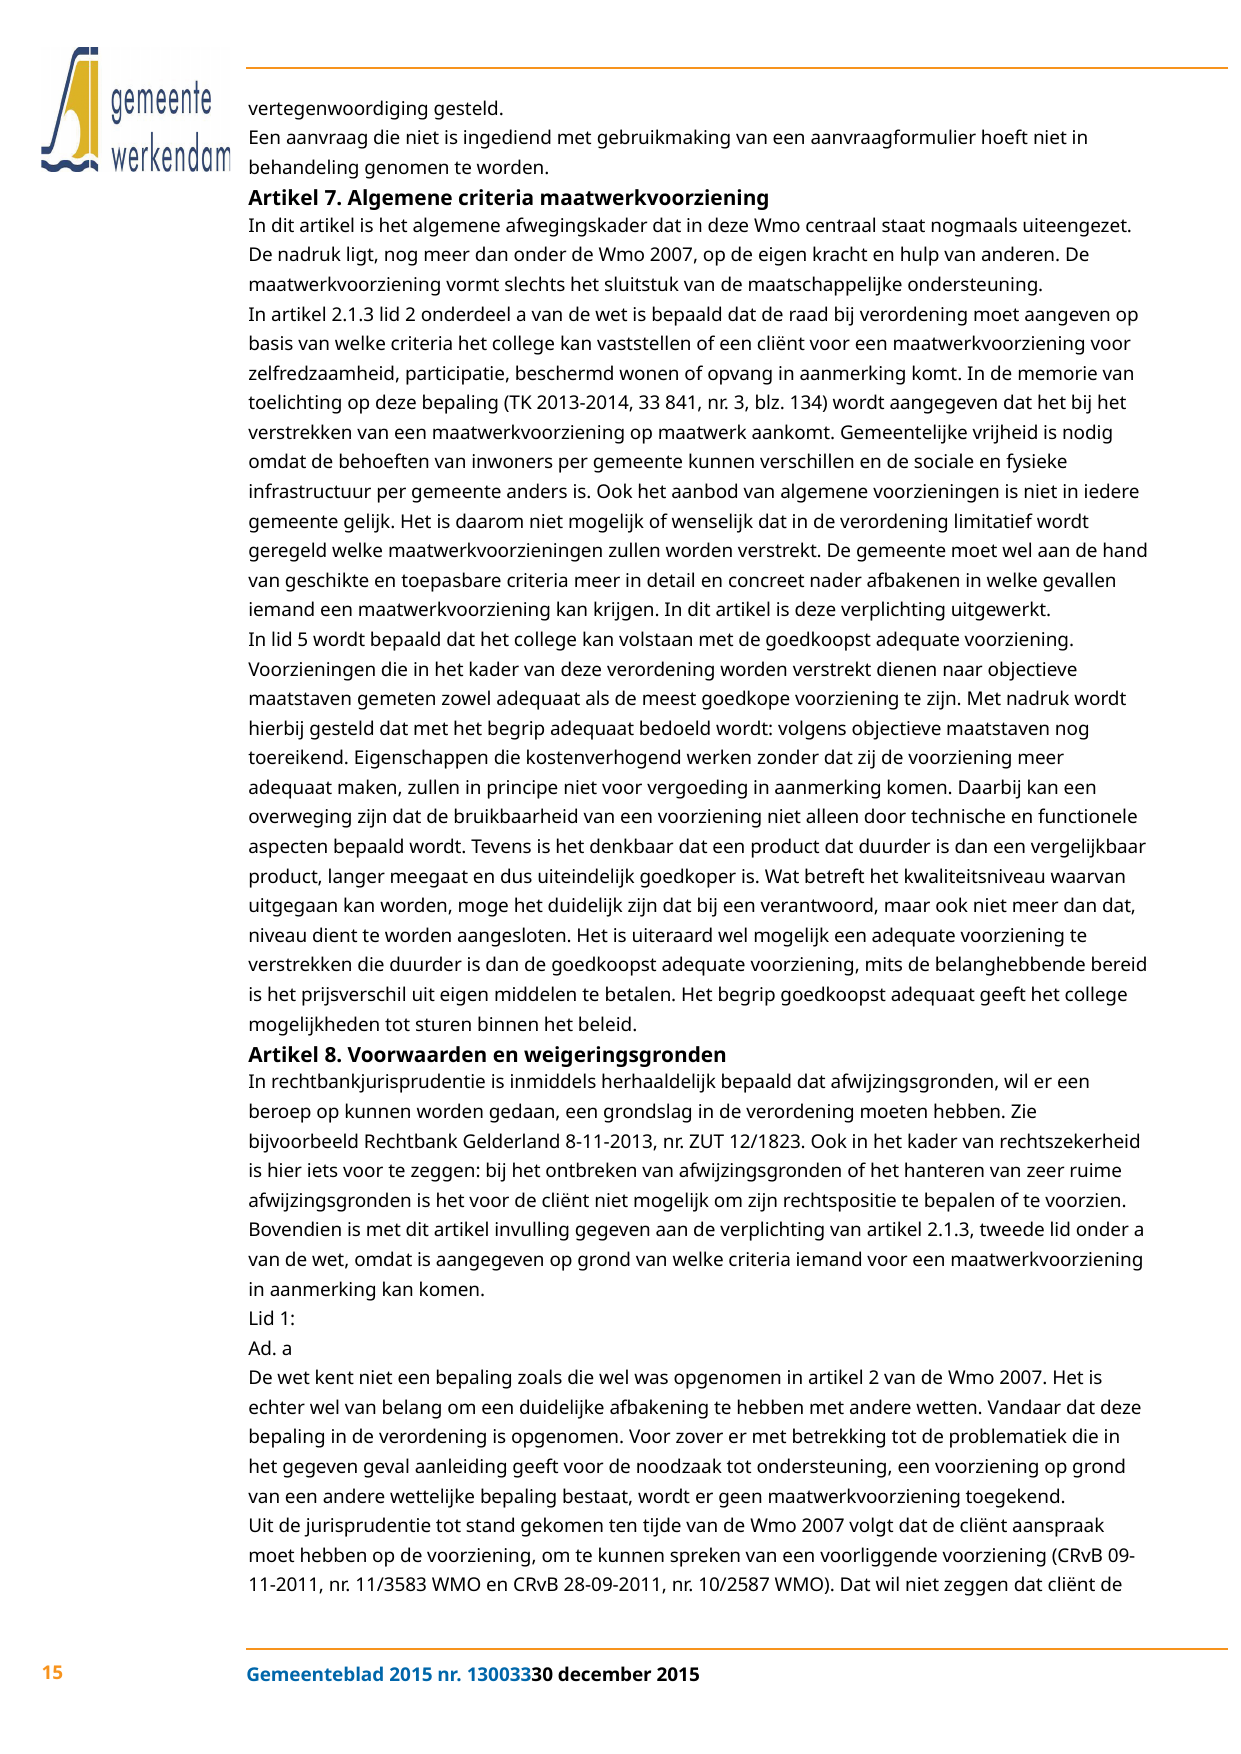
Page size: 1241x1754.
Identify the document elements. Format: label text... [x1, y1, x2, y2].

text Uit de jurisprudentie tot stand gekomen ten tijde van de Wmo 2007 volgt dat de cliënt aanspraak moet hebben op de voorziening, om te kunnen spreken van een voorliggende voorziening (CRvB 09-11-2011, nr. 11/3583 WMO en CRvB 28-09-2011, nr. 10/2587 WMO). Dat wil niet zeggen dat cliënt de [248, 1512, 1152, 1597]
text Voorzieningen die in het kader van deze verordening worden verstrekt dienen naar objectieve maatstaven gemeten zowel adequaat als de meest goedkope voorziening te zijn. Met nadruk wordt hierbij gesteld dat met het begrip adequaat bedoeld wordt: volgens objectieve maatstaven nog toereikend. Eigenschappen die kostenverhogend werken zonder dat zij de voorziening meer adequaat maken, zullen in principe niet voor vergoeding in aanmerking komen. Daarbij kan een overweging zijn dat de bruikbaarheid van een voorziening niet alleen door technische en functionele aspecten bepaald wordt. Tevens is het denkbaar dat een product dat duurder is dan een vergelijkbaar product, langer meegaat en dus uiteindelijk goedkoper is. Wat betreft het kwaliteitsniveau waarvan uitgegaan kan worden, moge het duidelijk zijn dat bij een verantwoord, maar ook niet meer dan dat, niveau dient te worden aangesloten. Het is uiteraard wel mogelijk een adequate voorziening te verstrekken die duurder is dan de goedkoopst adequate voorziening, mits de belanghebbende bereid is het prijsverschil uit eigen middelen te betalen. Het begrip goedkoopst adequaat geeft het college mogelijkheden tot sturen binnen het beleid. [248, 656, 1152, 1036]
text In dit artikel is het algemene afwegingskader dat in deze Wmo centraal staat nogmaals uiteengezet. De nadruk ligt, nog meer dan onder de Wmo 2007, op de eigen kracht en hulp van anderen. De maatwerkvoorziening vormt slechts het sluitstuk van de maatschappelijke ondersteuning. [248, 212, 1152, 297]
text Artikel 8. Voorwaarden en weigeringsgronden [248, 1040, 1152, 1069]
picture [41, 47, 231, 172]
text In lid 5 wordt bepaald dat het college kan volstaan met de goedkoopst adequate voorziening. [248, 626, 1152, 652]
text Ad. a [248, 1335, 1152, 1361]
text Artikel 7. Algemene criteria maatwerkvoorziening [248, 183, 1152, 212]
text In rechtbankjurisprudentie is inmiddels herhaaldelijk bepaald dat afwijzingsgronden, wil er een beroep op kunnen worden gedaan, een grondslag in de verordening moeten hebben. Zie bijvoorbeeld Rechtbank Gelderland 8-11-2013, nr. ZUT 12/1823. Ook in het kader van rechtszekerheid is hier iets voor te zeggen: bij het ontbreken van afwijzingsgronden of het hanteren van zeer ruime afwijzingsgronden is het voor de cliënt niet mogelijk om zijn rechtspositie te bepalen of te voorzien. Bovendien is met dit artikel invulling gegeven aan de verplichting van artikel 2.1.3, tweede lid onder a van de wet, omdat is aangegeven op grond van welke criteria iemand voor een maatwerkvoorziening in aanmerking kan komen. [248, 1069, 1152, 1302]
text Een aanvraag die niet is ingediend met gebruikmaking van een aanvraagformulier hoeft niet in behandeling genomen te worden. [248, 124, 1152, 180]
text De wet kent niet een bepaling zoals die wel was opgenomen in artikel 2 van de Wmo 2007. Het is echter wel van belang om een duidelijke afbakening te hebben met andere wetten. Vandaar dat deze bepaling in de verordening is opgenomen. Voor zover er met betrekking tot de problematiek die in het gegeven geval aanleiding geeft voor de noodzaak tot ondersteuning, een voorziening op grond van een andere wettelijke bepaling bestaat, wordt er geen maatwerkvoorziening toegekend. [248, 1364, 1152, 1509]
text vertegenwoordiging gesteld. [248, 95, 1152, 121]
text Lid 1: [248, 1305, 1152, 1331]
text In artikel 2.1.3 lid 2 onderdeel a van de wet is bepaald dat de raad bij verordening moet aangeven op basis van welke criteria het college kan vaststellen of een cliënt voor een maatwerkvoorziening voor zelfredzaamheid, participatie, beschermd wonen of opvang in aanmerking komt. In de memorie van toelichting op deze bepaling (TK 2013-2014, 33 841, nr. 3, blz. 134) wordt aangegeven dat het bij het verstrekken van een maatwerkvoorziening op maatwerk aankomt. Gemeentelijke vrijheid is nodig omdat de behoeften van inwoners per gemeente kunnen verschillen en de sociale en fysieke infrastructuur per gemeente anders is. Ook het aanbod van algemene voorzieningen is niet in iedere gemeente gelijk. Het is daarom niet mogelijk of wenselijk dat in de verordening limitatief wordt geregeld welke maatwerkvoorzieningen zullen worden verstrekt. De gemeente moet wel aan de hand van geschikte en toepasbare criteria meer in detail en concreet nader afbakenen in welke gevallen iemand een maatwerkvoorziening kan krijgen. In dit artikel is deze verplichting uitgewerkt. [248, 301, 1152, 622]
